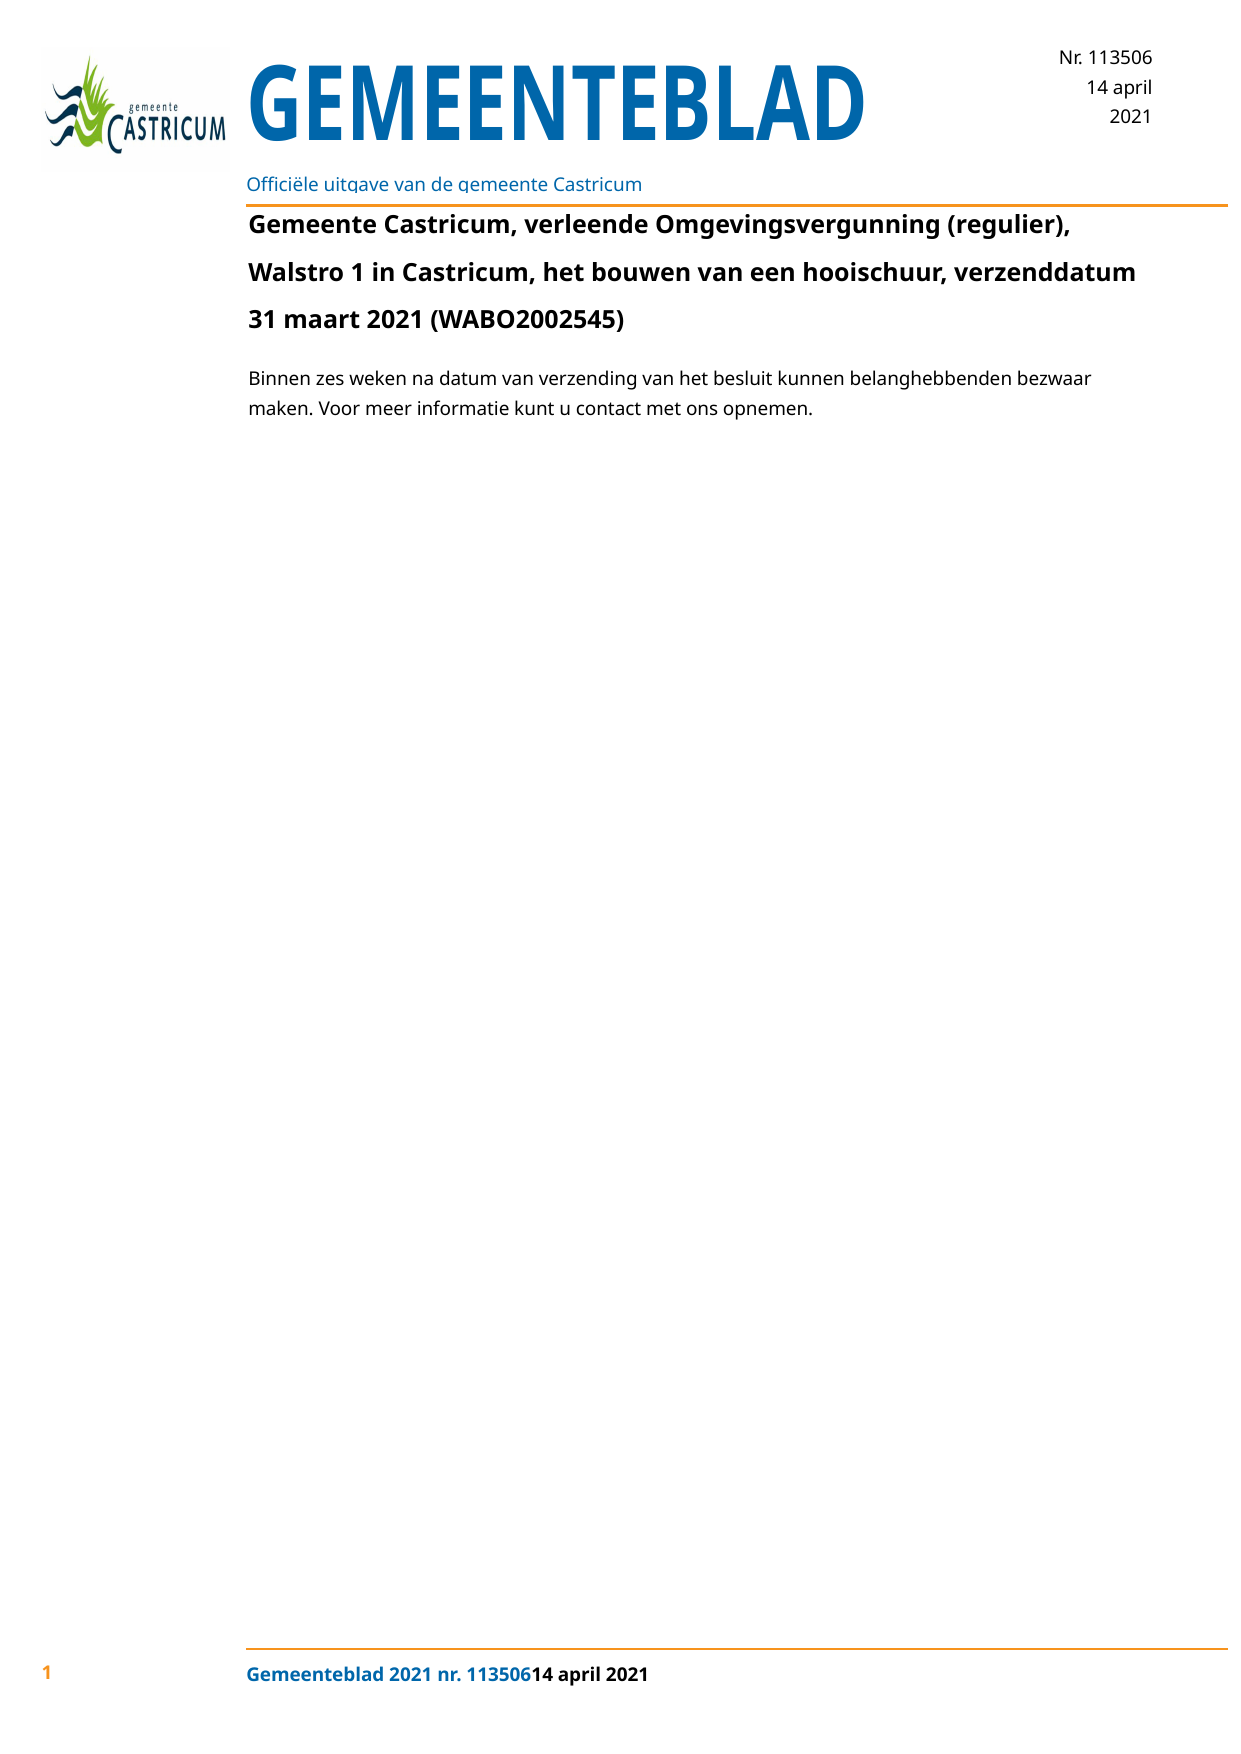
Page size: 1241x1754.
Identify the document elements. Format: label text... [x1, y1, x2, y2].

text Binnen zes weken na datum van verzending van het besluit kunnen belanghebbenden bezwaar maken. Voor meer informatie kunt u contact met ons opnemen. [248, 366, 1152, 421]
text Gemeente Castricum, verleende Omgevingsvergunning (regulier), Walstro 1 in Castricum, het bouwen van een hooischuur, verzenddatum 31 maart 2021 (WABO2002545) [248, 207, 1152, 336]
picture [41, 47, 231, 172]
